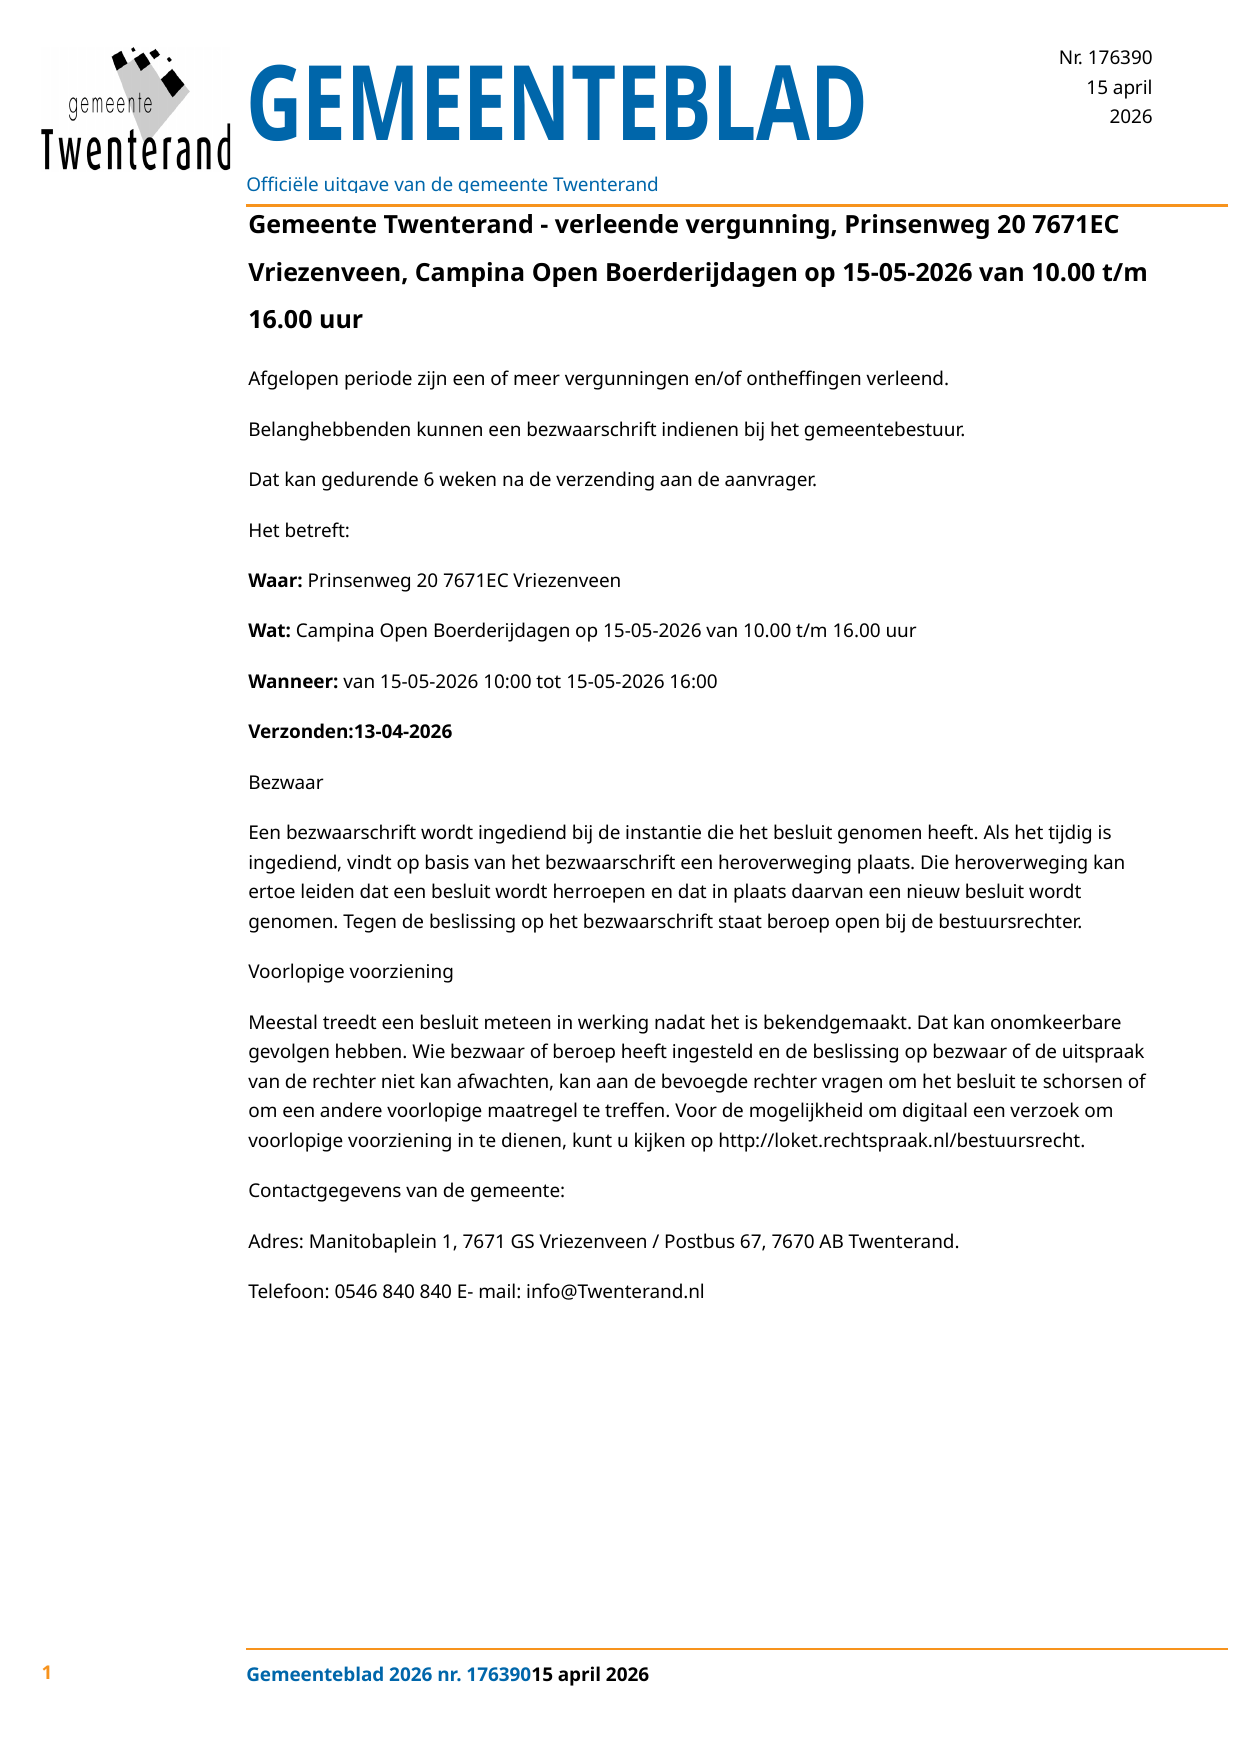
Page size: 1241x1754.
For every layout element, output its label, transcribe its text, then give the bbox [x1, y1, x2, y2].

text Verzonden:13-04-2026 [248, 718, 1152, 744]
text Adres: Manitobaplein 1, 7671 GS Vriezenveen / Postbus 67, 7670 AB Twenterand. [248, 1228, 1152, 1254]
text Bezwaar [248, 769, 1152, 794]
text Voorlopige voorziening [248, 958, 1152, 984]
text Wanneer: van 15-05-2026 10:00 tot 15-05-2026 16:00 [248, 668, 1152, 694]
text Gemeente Twenterand - verleende vergunning, Prinsenweg 20 7671EC Vriezenveen, Campina Open Boerderijdagen op 15-05-2026 van 10.00 t/m 16.00 uur [248, 207, 1152, 336]
text Afgelopen periode zijn een of meer vergunningen en/of ontheffingen verleend. [248, 366, 1152, 391]
text Het betreft: [248, 517, 1152, 542]
text Telefoon: 0546 840 840 E- mail: info@Twenterand.nl [248, 1278, 1152, 1304]
text Wat: Campina Open Boerderijdagen op 15-05-2026 van 10.00 t/m 16.00 uur [248, 618, 1152, 643]
text Belanghebbenden kunnen een bezwaarschrift indienen bij het gemeentebestuur. [248, 416, 1152, 442]
picture [41, 47, 231, 172]
text Dat kan gedurende 6 weken na de verzending aan de aanvrager. [248, 466, 1152, 492]
text Waar: Prinsenweg 20 7671EC Vriezenveen [248, 567, 1152, 593]
text Contactgegevens van de gemeente: [248, 1178, 1152, 1203]
text Meestal treedt een besluit meteen in werking nadat het is bekendgemaakt. Dat kan onomkeerbare gevolgen hebben. Wie bezwaar of beroep heeft ingesteld en de beslissing op bezwaar of de uitspraak van de rechter niet kan afwachten, kan aan de bevoegde rechter vragen om het besluit te schorsen of om een andere voorlopige maatregel te treffen. Voor de mogelijkheid om digitaal een verzoek om voorlopige voorziening in te dienen, kunt u kijken op http://loket.rechtspraak.nl/bestuursrecht. [248, 1009, 1152, 1153]
text Een bezwaarschrift wordt ingediend bij de instantie die het besluit genomen heeft. Als het tijdig is ingediend, vindt op basis van het bezwaarschrift een heroverweging plaats. Die heroverweging kan ertoe leiden dat een besluit wordt herroepen en dat in plaats daarvan een nieuw besluit wordt genomen. Tegen de beslissing op het bezwaarschrift staat beroep open bij de bestuursrechter. [248, 819, 1152, 934]
